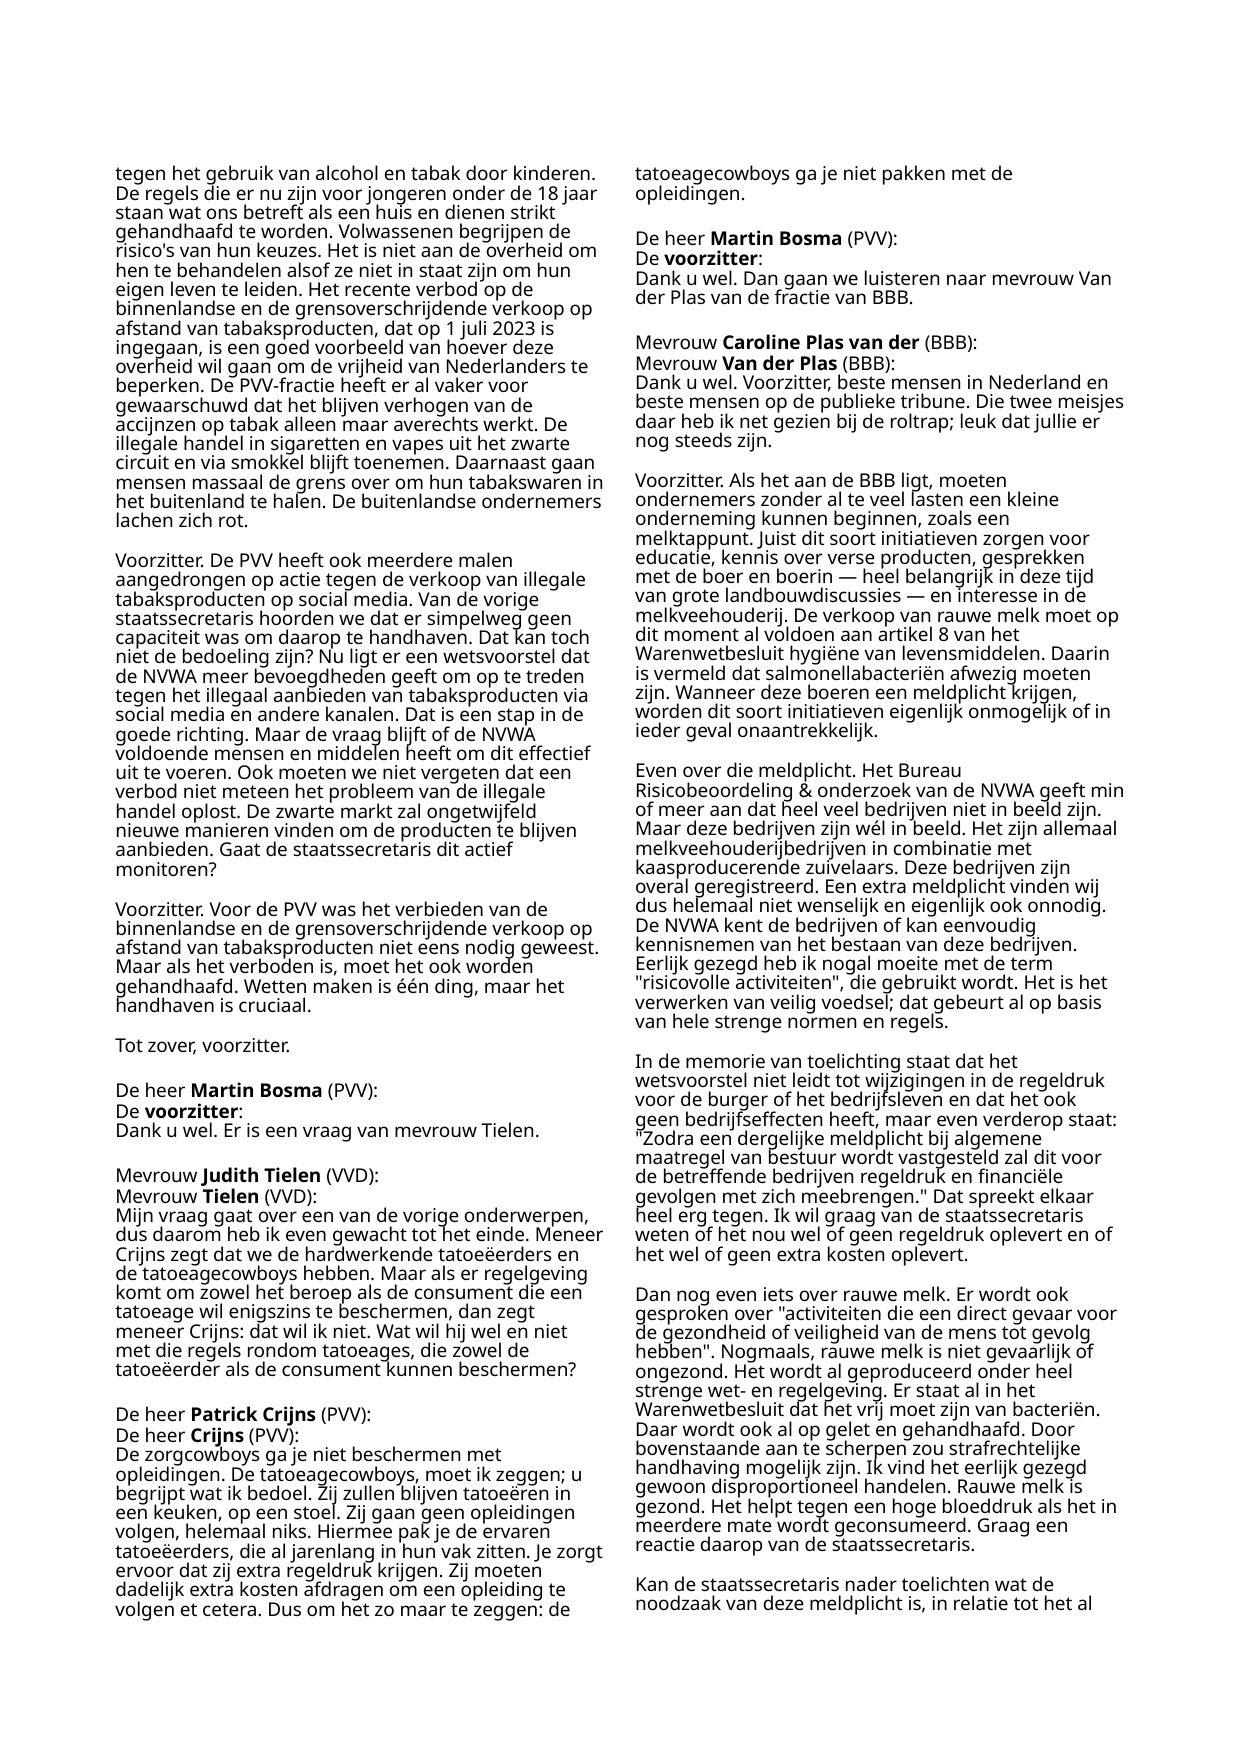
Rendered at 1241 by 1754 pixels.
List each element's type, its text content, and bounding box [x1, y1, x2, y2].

text Tot zover, voorzitter. [115, 1037, 605, 1056]
text Mevrouw Tielen (VVD): [115, 1188, 605, 1207]
text De voorzitter: [115, 1103, 605, 1122]
text Dank u wel. Er is een vraag van mevrouw Tielen. [115, 1122, 605, 1141]
text Dank u wel. Dan gaan we luisteren naar mevrouw Van der Plas van de fractie van BBB. [635, 270, 1125, 308]
text Dank u wel. Voorzitter, beste mensen in Nederland en beste mensen op de publieke tribune. Die twee meisjes daar heb ik net gezien bij de roltrap; leuk dat jullie er nog steeds zijn. [635, 374, 1125, 451]
text Mevrouw Van der Plas (BBB): [635, 355, 1125, 374]
text De voorzitter: [635, 250, 1125, 270]
text Mijn vraag gaat over een van de vorige onderwerpen, dus daarom heb ik even gewacht tot het einde. Meneer Crijns zegt dat we de hardwerkende tatoeëerders en de tatoeagecowboys hebben. Maar als er regelgeving komt om zowel het beroep als de consument die een tatoeage wil enigszins te beschermen, dan zegt meneer Crijns: dat wil ik niet. Wat wil hij wel en niet met die regels rondom tatoeages, die zowel de tatoeëerder als de consument kunnen beschermen? [115, 1207, 605, 1381]
text De heer Crijns (PVV): [115, 1427, 605, 1446]
text Voorzitter. Als het aan de BBB ligt, moeten ondernemers zonder al te veel lasten een kleine onderneming kunnen beginnen, zoals een melktappunt. Juist dit soort initiatieven zorgen voor educatie, kennis over verse producten, gesprekken met de boer en boerin — heel belangrijk in deze tijd van grote landbouwdiscussies — en interesse in de melkveehouderij. De verkoop van rauwe melk moet op dit moment al voldoen aan artikel 8 van het Warenwetbesluit hygiëne van levensmiddelen. Daarin is vermeld dat salmonellabacteriën afwezig moeten zijn. Wanneer deze boeren een meldplicht krijgen, worden dit soort initiatieven eigenlijk onmogelijk of in ieder geval onaantrekkelijk. [635, 472, 1125, 742]
text De heer Patrick Crijns (PVV): [115, 1401, 605, 1427]
text Kan de staatssecretaris nader toelichten wat de noodzaak van deze meldplicht is, in relatie tot het al [635, 1576, 1125, 1615]
text Mevrouw Caroline Plas van der (BBB): [635, 329, 1125, 355]
text tegen het gebruik van alcohol en tabak door kinderen. De regels die er nu zijn voor jongeren onder de 18 jaar staan wat ons betreft als een huis en dienen strikt gehandhaafd te worden. Volwassenen begrijpen de risico's van hun keuzes. Het is niet aan de overheid om hen te behandelen alsof ze niet in staat zijn om hun eigen leven te leiden. Het recente verbod op de binnenlandse en de grensoverschrijdende verkoop op afstand van tabaksproducten, dat op 1 juli 2023 is ingegaan, is een goed voorbeeld van hoever deze overheid wil gaan om de vrijheid van Nederlanders te beperken. De PVV-fractie heeft er al vaker voor gewaarschuwd dat het blijven verhogen van de accijnzen op tabak alleen maar averechts werkt. De illegale handel in sigaretten en vapes uit het zwarte circuit en via smokkel blijft toenemen. Daarnaast gaan mensen massaal de grens over om hun tabakswaren in het buitenland te halen. De buitenlandse ondernemers lachen zich rot. [115, 165, 605, 531]
text Voorzitter. De PVV heeft ook meerdere malen aangedrongen op actie tegen de verkoop van illegale tabaksproducten op social media. Van de vorige staatssecretaris hoorden we dat er simpelweg geen capaciteit was om daarop te handhaven. Dat kan toch niet de bedoeling zijn? Nu ligt er een wetsvoorstel dat de NVWA meer bevoegdheden geeft om op te treden tegen het illegaal aanbieden van tabaksproducten via social media en andere kanalen. Dat is een stap in de goede richting. Maar de vraag blijft of de NVWA voldoende mensen en middelen heeft om dit effectief uit te voeren. Ook moeten we niet vergeten dat een verbod niet meteen het probleem van de illegale handel oplost. De zwarte markt zal ongetwijfeld nieuwe manieren vinden om de producten te blijven aanbieden. Gaat de staatssecretaris dit actief monitoren? [115, 552, 605, 880]
text In de memorie van toelichting staat dat het wetsvoorstel niet leidt tot wijzigingen in de regeldruk voor de burger of het bedrijfsleven en dat het ook geen bedrijfseffecten heeft, maar even verderop staat: "Zodra een dergelijke meldplicht bij algemene maatregel van bestuur wordt vastgesteld zal dit voor de betreffende bedrijven regeldruk en financiële gevolgen met zich meebrengen." Dat spreekt elkaar heel erg tegen. Ik wil graag van de staatssecretaris weten of het nou wel of geen regeldruk oplevert en of het wel of geen extra kosten oplevert. [635, 1053, 1125, 1265]
text De heer Martin Bosma (PVV): [115, 1077, 605, 1103]
text Even over die meldplicht. Het Bureau Risicobeoordeling & onderzoek van de NVWA geeft min of meer aan dat heel veel bedrijven niet in beeld zijn. Maar deze bedrijven zijn wél in beeld. Het zijn allemaal melkveehouderijbedrijven in combinatie met kaasproducerende zuivelaars. Deze bedrijven zijn overal geregistreerd. Een extra meldplicht vinden wij dus helemaal niet wenselijk en eigenlijk ook onnodig. De NVWA kent de bedrijven of kan eenvoudig kennisnemen van het bestaan van deze bedrijven. Eerlijk gezegd heb ik nogal moeite met de term "risicovolle activiteiten", die gebruikt wordt. Het is het verwerken van veilig voedsel; dat gebeurt al op basis van hele strenge normen en regels. [635, 762, 1125, 1032]
text Voorzitter. Voor de PVV was het verbieden van de binnenlandse en de grensoverschrijdende verkoop op afstand van tabaksproducten niet eens nodig geweest. Maar als het verboden is, moet het ook worden gehandhaafd. Wetten maken is één ding, maar het handhaven is cruciaal. [115, 901, 605, 1016]
text De zorgcowboys ga je niet beschermen met opleidingen. De tatoeagecowboys, moet ik zeggen; u begrijpt wat ik bedoel. Zij zullen blijven tatoeëren in een keuken, op een stoel. Zij gaan geen opleidingen volgen, helemaal niks. Hiermee pak je de ervaren tatoeëerders, die al jarenlang in hun vak zitten. Je zorgt ervoor dat zij extra regeldruk krijgen. Zij moeten dadelijk extra kosten afdragen om een opleiding te volgen et cetera. Dus om het zo maar te zeggen: de [115, 1446, 605, 1620]
text De heer Martin Bosma (PVV): [635, 225, 1125, 250]
text Dan nog even iets over rauwe melk. Er wordt ook gesproken over "activiteiten die een direct gevaar voor de gezondheid of veiligheid van de mens tot gevolg hebben". Nogmaals, rauwe melk is niet gevaarlijk of ongezond. Het wordt al geproduceerd onder heel strenge wet- en regelgeving. Er staat al in het Warenwetbesluit dat het vrij moet zijn van bacteriën. Daar wordt ook al op gelet en gehandhaafd. Door bovenstaande aan te scherpen zou strafrechtelijke handhaving mogelijk zijn. Ik vind het eerlijk gezegd gewoon disproportioneel handelen. Rauwe melk is gezond. Het helpt tegen een hoge bloeddruk als het in meerdere mate wordt geconsumeerd. Graag een reactie daarop van de staatssecretaris. [635, 1286, 1125, 1555]
text tatoeagecowboys ga je niet pakken met de opleidingen. [635, 165, 1125, 204]
text Mevrouw Judith Tielen (VVD): [115, 1162, 605, 1188]
